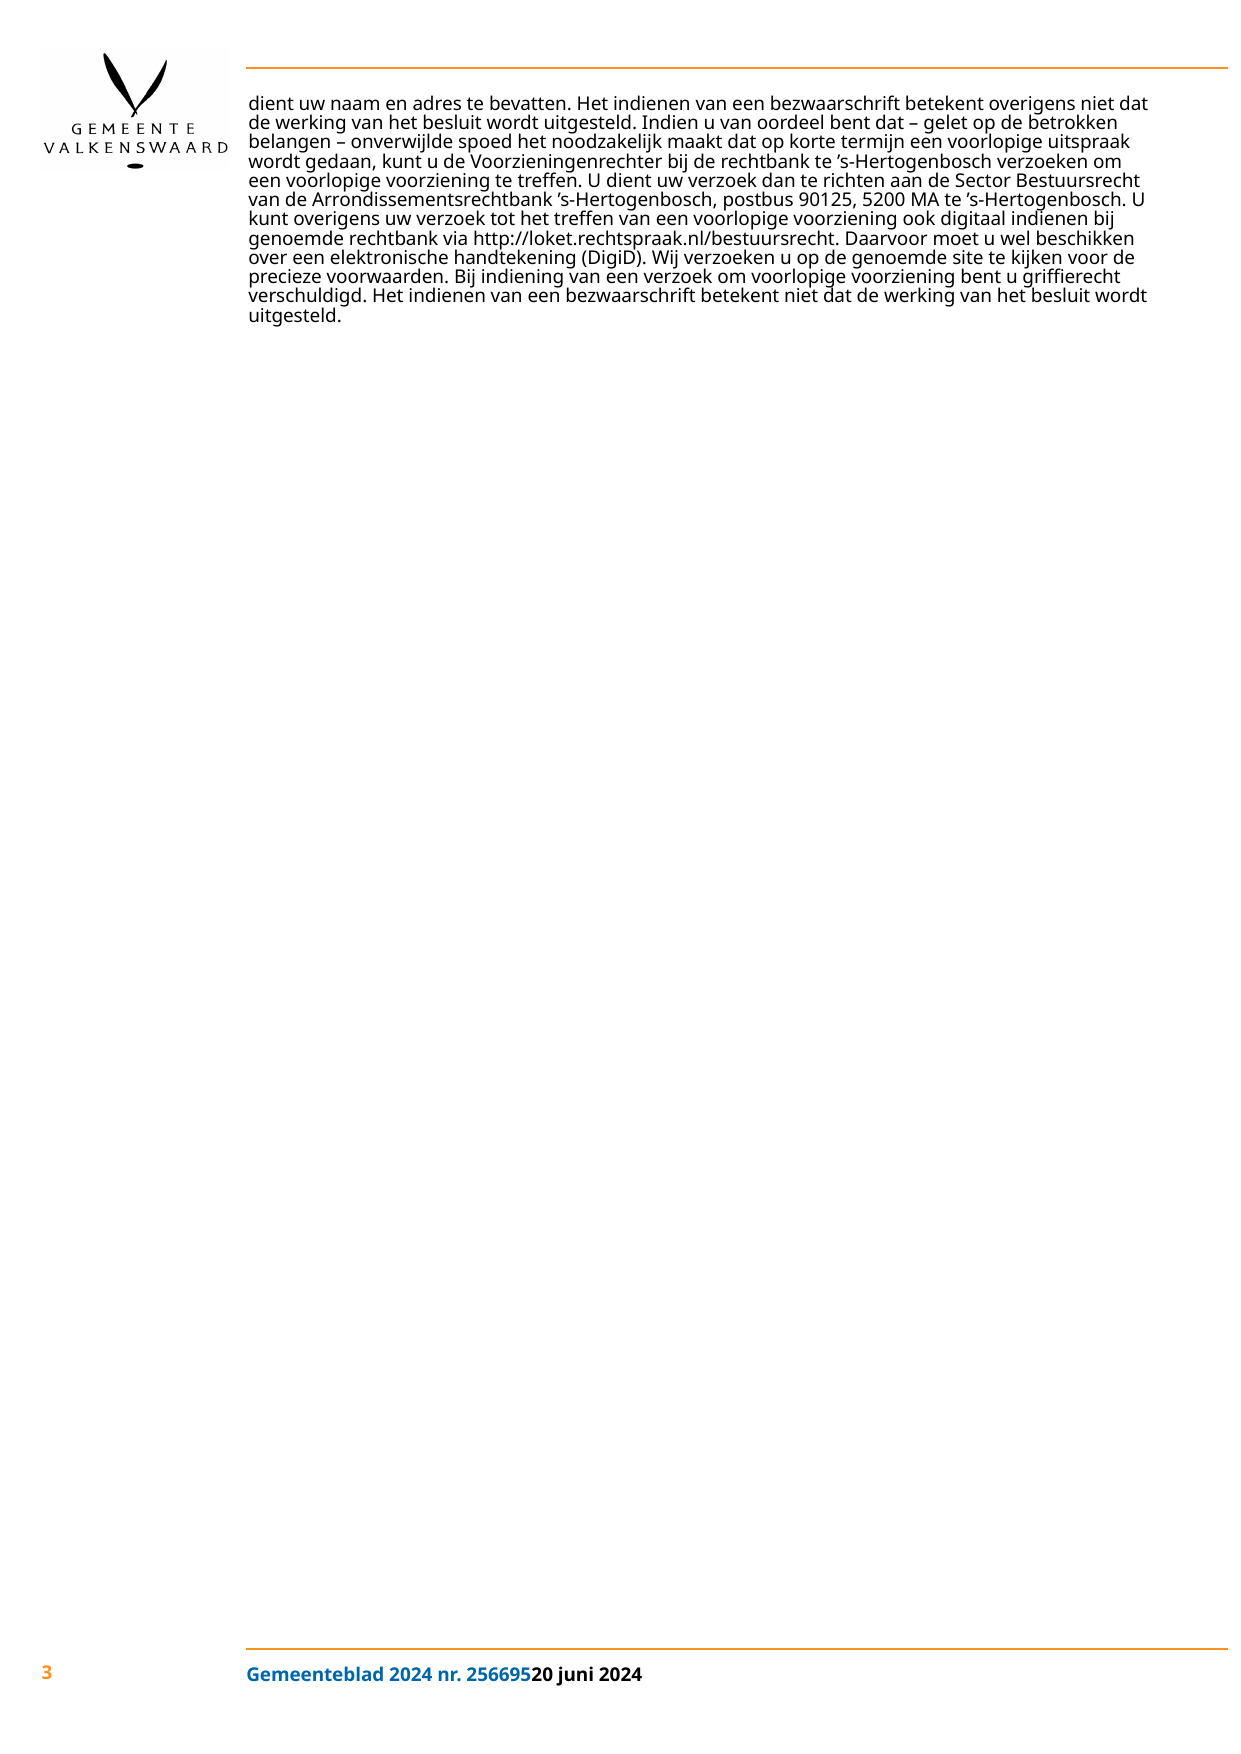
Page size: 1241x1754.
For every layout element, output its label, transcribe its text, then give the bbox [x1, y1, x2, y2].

picture [41, 47, 231, 172]
text dient uw naam en adres te bevatten. Het indienen van een bezwaarschrift betekent overigens niet dat de werking van het besluit wordt uitgesteld. Indien u van oordeel bent dat – gelet op de betrokken belangen – onverwijlde spoed het noodzakelijk maakt dat op korte termijn een voorlopige uitspraak wordt gedaan, kunt u de Voorzieningenrechter bij de rechtbank te ’s-Hertogenbosch verzoeken om een voorlopige voorziening te treffen. U dient uw verzoek dan te richten aan de Sector Bestuursrecht van de Arrondissementsrechtbank ’s-Hertogenbosch, postbus 90125, 5200 MA te ’s-Hertogenbosch. U kunt overigens uw verzoek tot het treffen van een voorlopige voorziening ook digitaal indienen bij genoemde rechtbank via http://loket.rechtspraak.nl/bestuursrecht. Daarvoor moet u wel beschikken over een elektronische handtekening (DigiD). Wij verzoeken u op de genoemde site te kijken voor de precieze voorwaarden. Bij indiening van een verzoek om voorlopige voorziening bent u griffierecht verschuldigd. Het indienen van een bezwaarschrift betekent niet dat de werking van het besluit wordt uitgesteld. [248, 95, 1152, 326]
